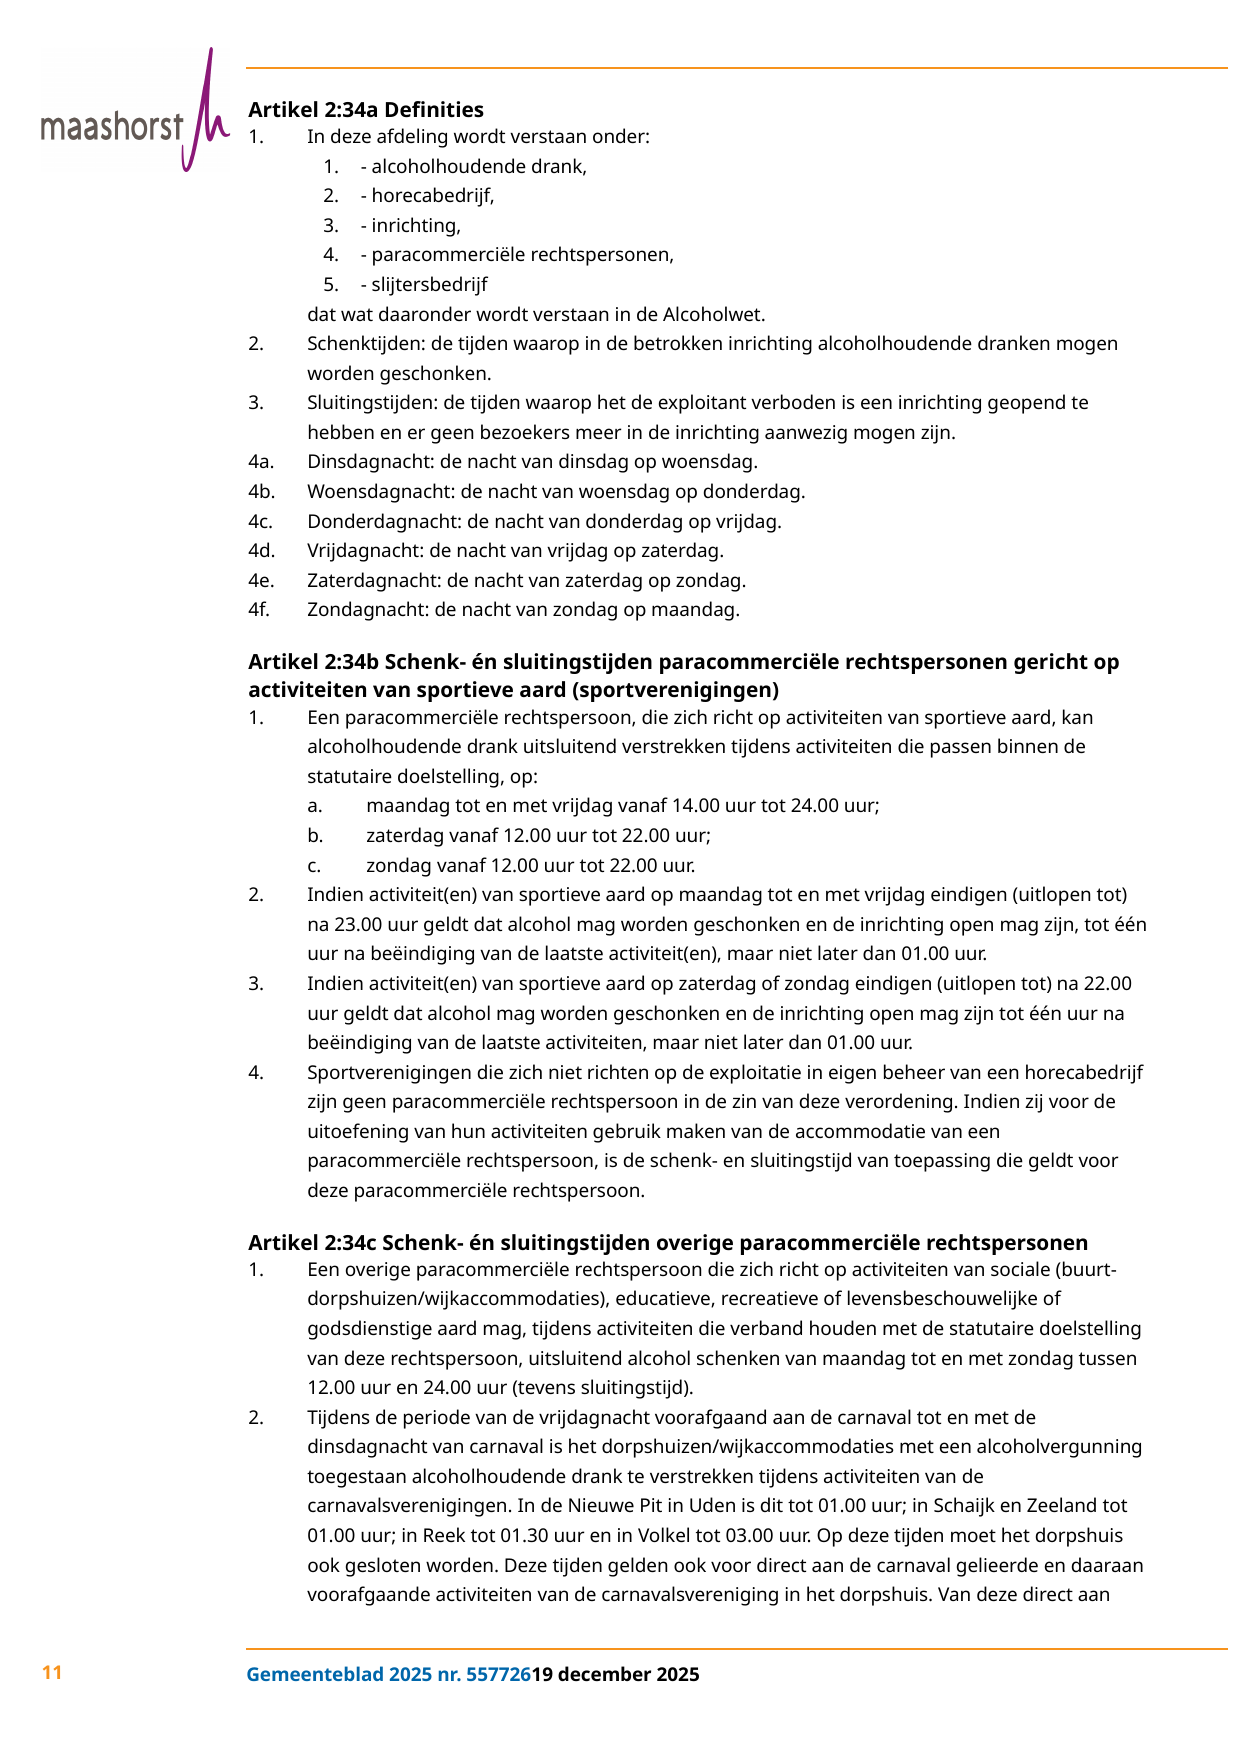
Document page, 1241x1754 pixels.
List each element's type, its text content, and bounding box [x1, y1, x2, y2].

list - paracommerciële rechtspersonen, [323, 242, 1152, 267]
list - horecabedrijf, [323, 182, 1152, 208]
list Woensdagnacht: de nacht van woensdag op donderdag. [248, 478, 1152, 504]
list Een overige paracommerciële rechtspersoon die zich richt op activiteiten van sociale (buurt-dorpshuizen/wijkaccommodaties), educatieve, recreatieve of levensbeschouwelijke of godsdienstige aard mag, tijdens activiteiten die verband houden met de statutaire doelstelling van deze rechtspersoon, uitsluitend alcohol schenken van maandag tot en met zondag tussen 12.00 uur en 24.00 uur (tevens sluitingstijd). [248, 1256, 1152, 1400]
list Sluitingstijden: de tijden waarop het de exploitant verboden is een inrichting geopend te hebben en er geen bezoekers meer in de inrichting aanwezig mogen zijn. [248, 389, 1152, 445]
list dat wat daaronder wordt verstaan in de Alcoholwet. [248, 301, 1152, 326]
text Artikel 2:34b Schenk- én sluitingstijden paracommerciële rechtspersonen gericht op activiteiten van sportieve aard (sportverenigingen) [248, 647, 1152, 704]
picture [41, 47, 231, 172]
list Indien activiteit(en) van sportieve aard op maandag tot en met vrijdag eindigen (uitlopen tot) na 23.00 uur geldt dat alcohol mag worden geschonken en de inrichting open mag zijn, tot één uur na beëindiging van de laatste activiteit(en), maar niet later dan 01.00 uur. [248, 881, 1152, 966]
list Zaterdagnacht: de nacht van zaterdag op zondag. [248, 567, 1152, 593]
list Donderdagnacht: de nacht van donderdag op vrijdag. [248, 508, 1152, 533]
list Indien activiteit(en) van sportieve aard op zaterdag of zondag eindigen (uitlopen tot) na 22.00 uur geldt dat alcohol mag worden geschonken en de inrichting open mag zijn tot één uur na beëindiging van de laatste activiteiten, maar niet later dan 01.00 uur. [248, 970, 1152, 1055]
text Artikel 2:34c Schenk- én sluitingstijden overige paracommerciële rechtspersonen [248, 1228, 1152, 1256]
list zondag vanaf 12.00 uur tot 22.00 uur. [307, 852, 1152, 877]
list - inrichting, [323, 212, 1152, 238]
list - slijtersbedrijf [323, 271, 1152, 297]
list maandag tot en met vrijdag vanaf 14.00 uur tot 24.00 uur; [307, 793, 1152, 818]
list Een paracommerciële rechtspersoon, die zich richt op activiteiten van sportieve aard, kan alcoholhoudende drank uitsluitend verstrekken tijdens activiteiten die passen binnen de statutaire doelstelling, op: [248, 704, 1152, 789]
list Vrijdagnacht: de nacht van vrijdag op zaterdag. [248, 537, 1152, 563]
list Tijdens de periode van de vrijdagnacht voorafgaand aan de carnaval tot en met de dinsdagnacht van carnaval is het dorpshuizen/wijkaccommodaties met een alcoholvergunning toegestaan alcoholhoudende drank te verstrekken tijdens activiteiten van de carnavalsverenigingen. In de Nieuwe Pit in Uden is dit tot 01.00 uur; in Schaijk en Zeeland tot 01.00 uur; in Reek tot 01.30 uur en in Volkel tot 03.00 uur. Op deze tijden moet het dorpshuis ook gesloten worden. Deze tijden gelden ook voor direct aan de carnaval gelieerde en daaraan voorafgaande activiteiten van de carnavalsvereniging in het dorpshuis. Van deze direct aan [248, 1404, 1152, 1607]
list Schenktijden: de tijden waarop in de betrokken inrichting alcoholhoudende dranken mogen worden geschonken. [248, 330, 1152, 386]
list In deze afdeling wordt verstaan onder: [248, 123, 1152, 149]
list Zondagnacht: de nacht van zondag op maandag. [248, 597, 1152, 622]
list Sportverenigingen die zich niet richten op de exploitatie in eigen beheer van een horecabedrijf zijn geen paracommerciële rechtspersoon in de zin van deze verordening. Indien zij voor de uitoefening van hun activiteiten gebruik maken van de accommodatie van een paracommerciële rechtspersoon, is de schenk- en sluitingstijd van toepassing die geldt voor deze paracommerciële rechtspersoon. [248, 1059, 1152, 1203]
text Artikel 2:34a Definities [248, 95, 1152, 123]
list - alcoholhoudende drank, [323, 153, 1152, 178]
list Dinsdagnacht: de nacht van dinsdag op woensdag. [248, 449, 1152, 474]
list zaterdag vanaf 12.00 uur tot 22.00 uur; [307, 822, 1152, 848]
